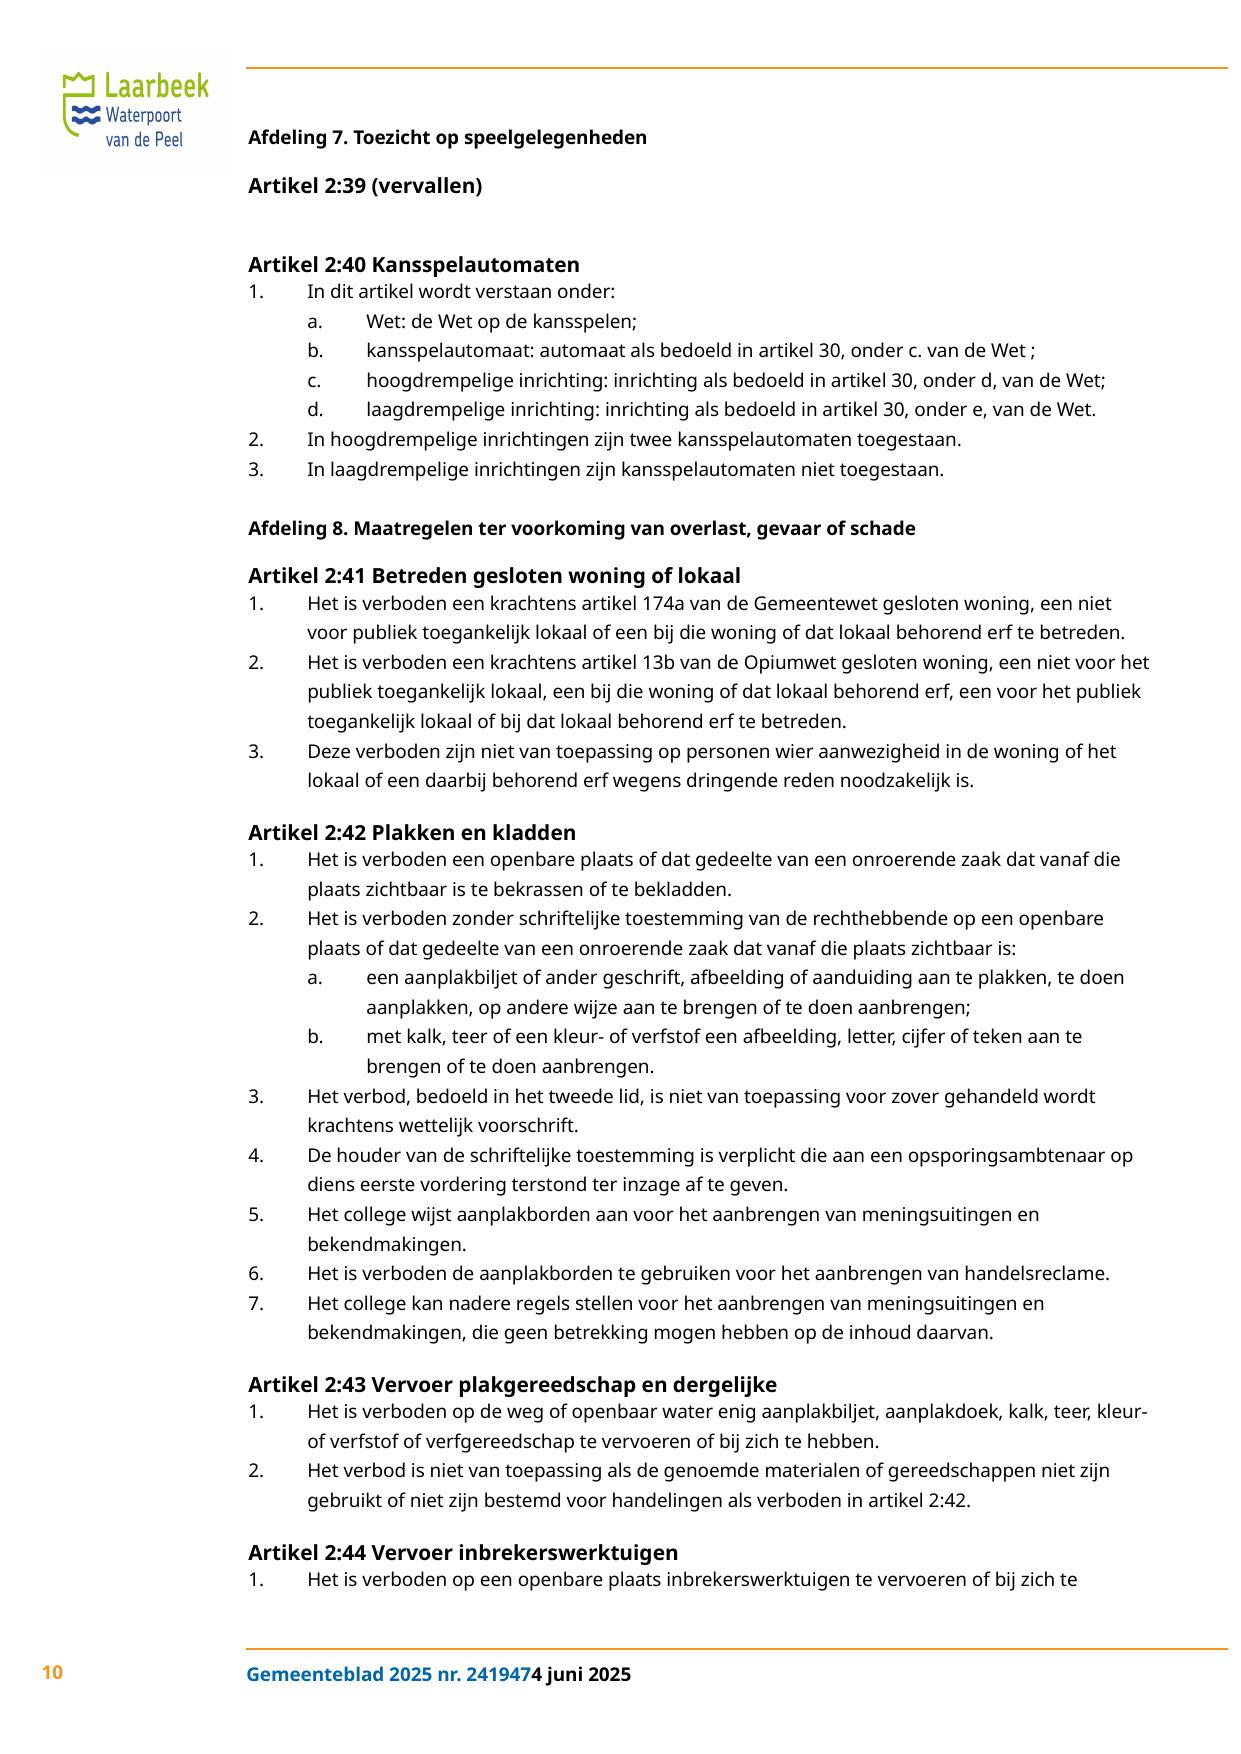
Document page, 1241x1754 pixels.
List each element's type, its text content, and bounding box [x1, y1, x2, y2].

list Het is verboden de aanplakborden te gebruiken voor het aanbrengen van handelsreclame. [248, 1260, 1152, 1286]
list Het college kan nadere regels stellen voor het aanbrengen van meningsuitingen en bekendmakingen, die geen betrekking mogen hebben op de inhoud daarvan. [248, 1290, 1152, 1345]
list met kalk, teer of een kleur- of verfstof een afbeelding, letter, cijfer of teken aan te brengen of te doen aanbrengen. [307, 1024, 1152, 1079]
text Afdeling 7. Toezicht op speelgelegenheden [248, 124, 1152, 150]
list Het is verboden een krachtens artikel 174a van de Gemeentewet gesloten woning, een niet voor publiek toegankelijk lokaal of een bij die woning of dat lokaal behorend erf te betreden. [248, 590, 1152, 645]
list Het is verboden op de weg of openbaar water enig aanplakbiljet, aanplakdoek, kalk, teer, kleur- of verfstof of verfgereedschap te vervoeren of bij zich te hebben. [248, 1398, 1152, 1454]
list Het college wijst aanplakborden aan voor het aanbrengen van meningsuitingen en bekendmakingen. [248, 1201, 1152, 1257]
list In dit artikel wordt verstaan onder: [248, 278, 1152, 304]
list Deze verboden zijn niet van toepassing op personen wier aanwezigheid in de woning of het lokaal of een daarbij behorend erf wegens dringende reden noodzakelijk is. [248, 738, 1152, 793]
list Wet: de Wet op de kansspelen; [307, 308, 1152, 333]
list Het verbod, bedoeld in het tweede lid, is niet van toepassing voor zover gehandeld wordt krachtens wettelijk voorschrift. [248, 1083, 1152, 1138]
text Artikel 2:42 Plakken en kladden [248, 818, 1152, 846]
list Het is verboden op een openbare plaats inbrekerswerktuigen te vervoeren of bij zich te [248, 1566, 1152, 1592]
list kansspelautomaat: automaat als bedoeld in artikel 30, onder c. van de Wet ; [307, 337, 1152, 363]
list laagdrempelige inrichting: inrichting als bedoeld in artikel 30, onder e, van de Wet. [307, 397, 1152, 422]
text Afdeling 8. Maatregelen ter voorkoming van overlast, gevaar of schade [248, 515, 1152, 541]
picture [41, 47, 231, 172]
text Artikel 2:40 Kansspelautomaten [248, 250, 1152, 278]
text Artikel 2:41 Betreden gesloten woning of lokaal [248, 561, 1152, 590]
list een aanplakbiljet of ander geschrift, afbeelding of aanduiding aan te plakken, te doen aanplakken, op andere wijze aan te brengen of te doen aanbrengen; [307, 964, 1152, 1020]
list hoogdrempelige inrichting: inrichting als bedoeld in artikel 30, onder d, van de Wet; [307, 367, 1152, 393]
list Het is verboden een openbare plaats of dat gedeelte van een onroerende zaak dat vanaf die plaats zichtbaar is te bekrassen of te bekladden. [248, 846, 1152, 902]
list In hoogdrempelige inrichtingen zijn twee kansspelautomaten toegestaan. [248, 426, 1152, 452]
text Artikel 2:39 (vervallen) [248, 171, 1152, 199]
list Het is verboden zonder schriftelijke toestemming van de rechthebbende op een openbare plaats of dat gedeelte van een onroerende zaak dat vanaf die plaats zichtbaar is: [248, 905, 1152, 961]
list Het verbod is niet van toepassing als de genoemde materialen of gereedschappen niet zijn gebruikt of niet zijn bestemd voor handelingen als verboden in artikel 2:42. [248, 1458, 1152, 1513]
list De houder van de schriftelijke toestemming is verplicht die aan een opsporingsambtenaar op diens eerste vordering terstond ter inzage af te geven. [248, 1142, 1152, 1197]
text Artikel 2:43 Vervoer plakgereedschap en dergelijke [248, 1370, 1152, 1398]
list Het is verboden een krachtens artikel 13b van de Opiumwet gesloten woning, een niet voor het publiek toegankelijk lokaal, een bij die woning of dat lokaal behorend erf, een voor het publiek toegankelijk lokaal of bij dat lokaal behorend erf te betreden. [248, 649, 1152, 734]
text Artikel 2:44 Vervoer inbrekerswerktuigen [248, 1538, 1152, 1566]
list In laagdrempelige inrichtingen zijn kansspelautomaten niet toegestaan. [248, 456, 1152, 481]
